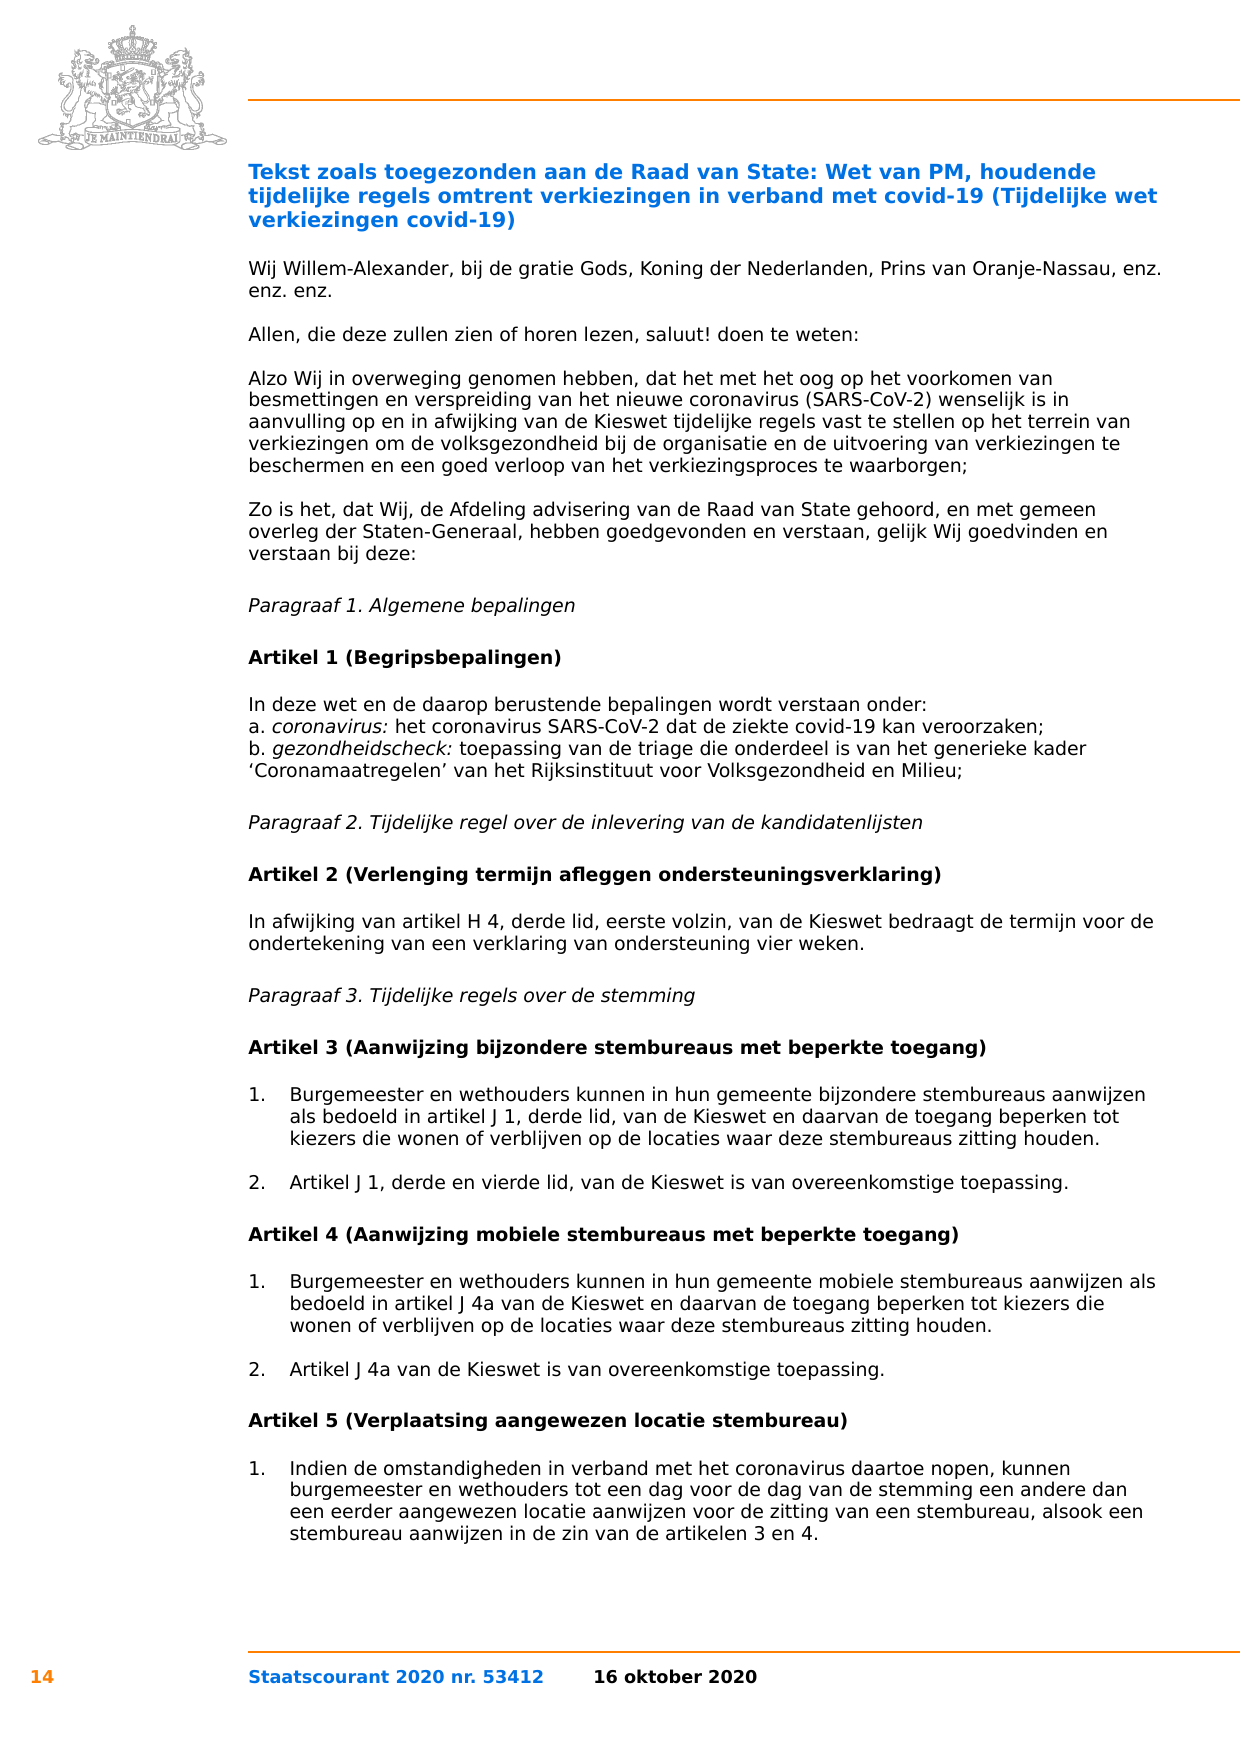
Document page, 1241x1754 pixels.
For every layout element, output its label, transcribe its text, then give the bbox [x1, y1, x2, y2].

text 1. Burgemeester en wethouders kunnen in hun gemeente mobiele stembureaus aanwijzen als bedoeld in artikel J 4a van de Kieswet en daarvan de toegang beperken tot kiezers die wonen of verblijven op de locaties waar deze stembureaus zitting houden. [248, 1271, 1163, 1337]
text Zo is het, dat Wij, de Afdeling advisering van de Raad van State gehoord, en met gemeen overleg der Staten-Generaal, hebben goedgevonden en verstaan, gelijk Wij goedvinden en verstaan bij deze: [248, 499, 1163, 565]
subtitle Tekst zoals toegezonden aan de Raad van State: Wet van PM, houdende tijdelijke regels omtrent verkiezingen in verband met covid-19 (Tijdelijke wet verkiezingen covid-19) [248, 160, 1163, 233]
text 2. Artikel J 4a van de Kieswet is van overeenkomstige toepassing. [248, 1358, 1163, 1380]
text 1. Burgemeester en wethouders kunnen in hun gemeente bijzondere stembureaus aanwijzen als bedoeld in artikel J 1, derde lid, van de Kieswet en daarvan de toegang beperken tot kiezers die wonen of verblijven op de locaties waar deze stembureaus zitting houden. [248, 1084, 1163, 1150]
subtitle Paragraaf 2. Tijdelijke regel over de inlevering van de kandidatenlijsten [248, 812, 1163, 834]
text b. gezondheidscheck: toepassing van de triage die onderdeel is van het generieke kader ‘Coronamaatregelen’ van het Rijksinstituut voor Volksgezondheid en Milieu; [248, 738, 1163, 782]
picture [38, 25, 227, 150]
subtitle Artikel 3 (Aanwijzing bijzondere stembureaus met beperkte toegang) [248, 1037, 1163, 1059]
subtitle Artikel 2 (Verlenging termijn afleggen ondersteuningsverklaring) [248, 864, 1163, 886]
text a. coronavirus: het coronavirus SARS-CoV-2 dat de ziekte covid-19 kan veroorzaken; [248, 716, 1163, 738]
subtitle Paragraaf 3. Tijdelijke regels over de stemming [248, 985, 1163, 1007]
subtitle Artikel 5 (Verplaatsing aangewezen locatie stembureau) [248, 1410, 1163, 1432]
text Alzo Wij in overweging genomen hebben, dat het met het oog op het voorkomen van besmettingen en verspreiding van het nieuwe coronavirus (SARS-CoV-2) wenselijk is in aanvulling op en in afwijking van de Kieswet tijdelijke regels vast te stellen op het terrein van verkiezingen om de volksgezondheid bij de organisatie en de uitvoering van verkiezingen te beschermen en een goed verloop van het verkiezingsproces te waarborgen; [248, 367, 1163, 477]
text In afwijking van artikel H 4, derde lid, eerste volzin, van de Kieswet bedraagt de termijn voor de ondertekening van een verklaring van ondersteuning vier weken. [248, 911, 1163, 955]
text In deze wet en de daarop berustende bepalingen wordt verstaan onder: [248, 694, 1163, 716]
text Allen, die deze zullen zien of horen lezen, saluut! doen te weten: [248, 323, 1163, 346]
subtitle Artikel 4 (Aanwijzing mobiele stembureaus met beperkte toegang) [248, 1224, 1163, 1246]
subtitle Artikel 1 (Begripsbepalingen) [248, 647, 1163, 669]
text 2. Artikel J 1, derde en vierde lid, van de Kieswet is van overeenkomstige toepassing. [248, 1172, 1163, 1194]
subtitle Paragraaf 1. Algemene bepalingen [248, 595, 1163, 617]
text 1. Indien de omstandigheden in verband met het coronavirus daartoe nopen, kunnen burgemeester en wethouders tot een dag voor de dag van de stemming een andere dan een eerder aangewezen locatie aanwijzen voor de zitting van een stembureau, alsook een stembureau aanwijzen in de zin van de artikelen 3 en 4. [248, 1457, 1163, 1545]
text Wij Willem-Alexander, bij de gratie Gods, Koning der Nederlanden, Prins van Oranje-Nassau, enz. enz. enz. [248, 258, 1163, 302]
